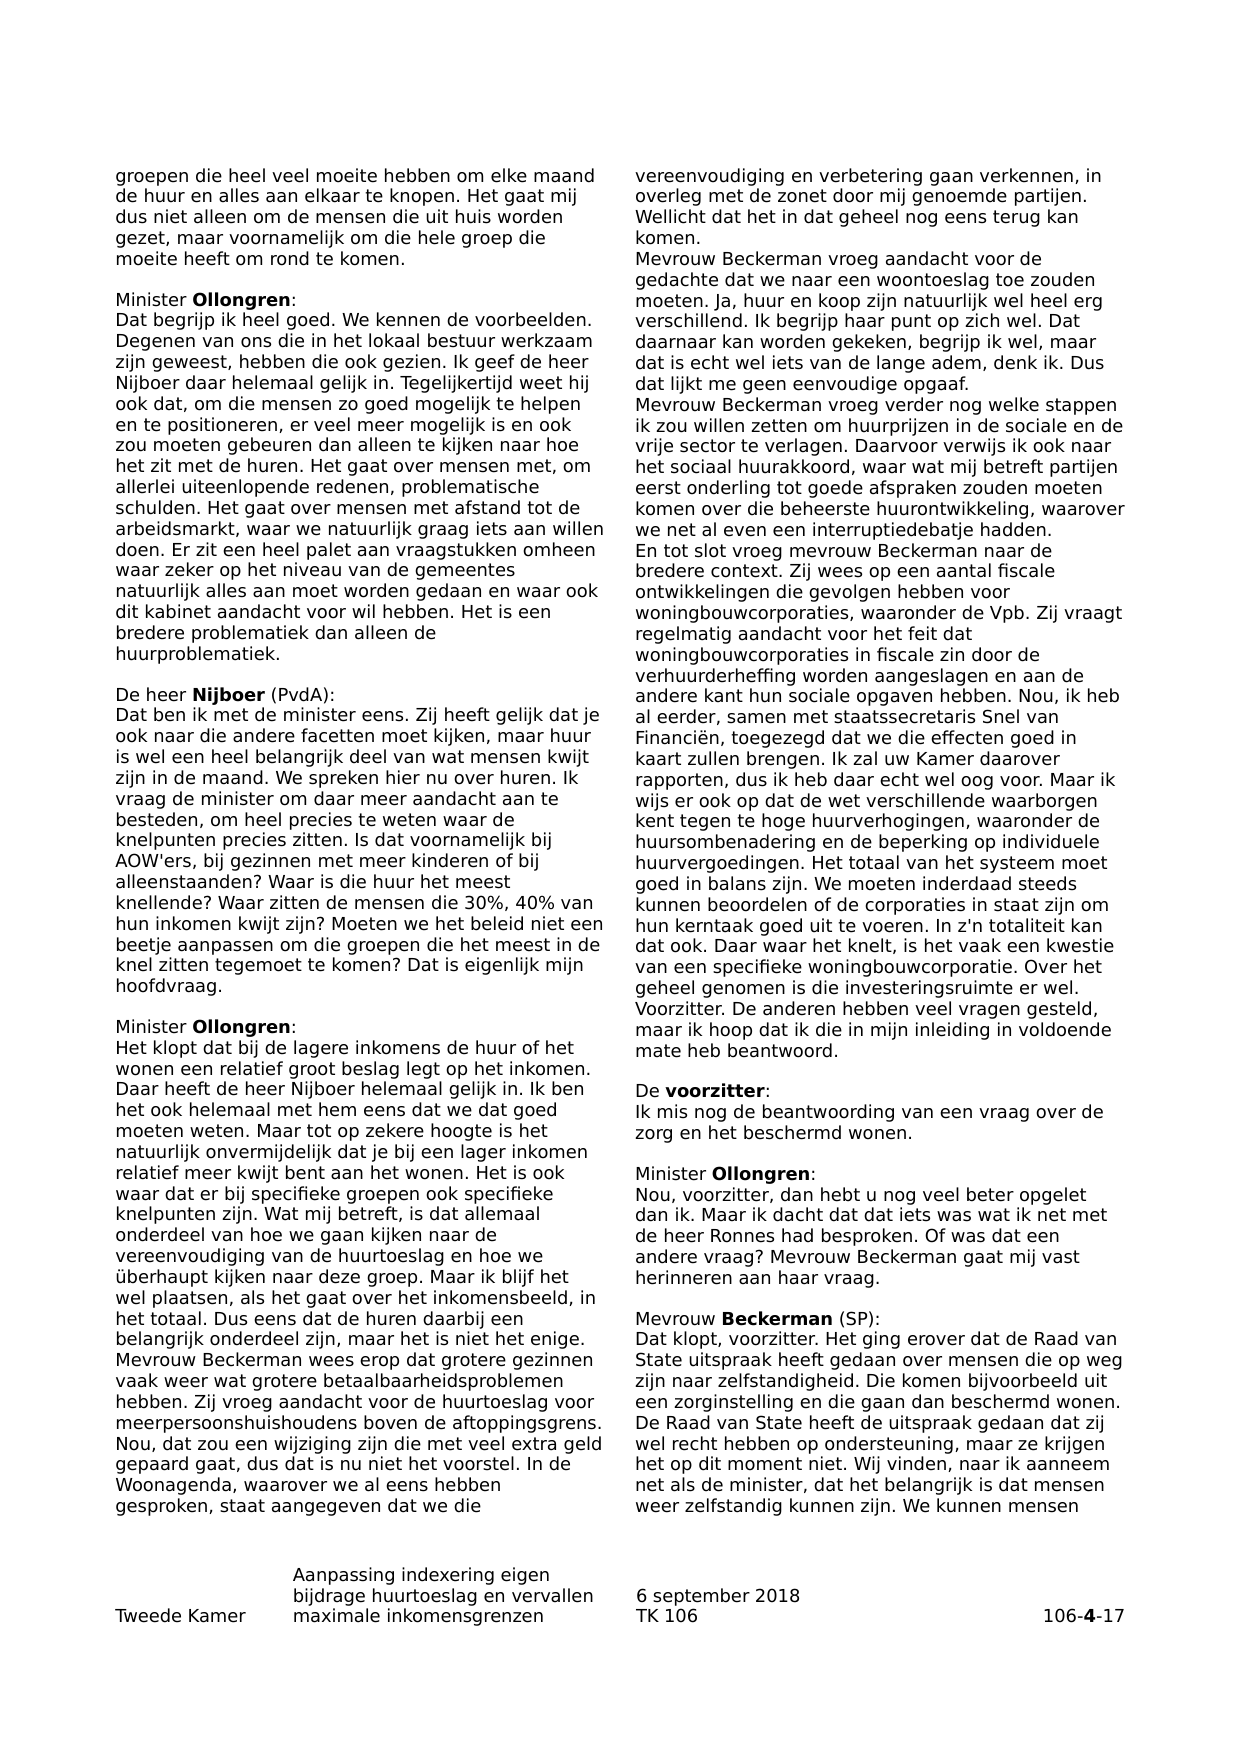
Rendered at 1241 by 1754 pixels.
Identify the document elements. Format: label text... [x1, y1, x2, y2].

text vereenvoudiging en verbetering gaan verkennen, in overleg met de zonet door mij genoemde partijen. Wellicht dat het in dat geheel nog eens terug kan komen. [635, 165, 1125, 249]
text Mevrouw Beckerman (SP): [635, 1308, 1125, 1329]
text groepen die heel veel moeite hebben om elke maand de huur en alles aan elkaar te knopen. Het gaat mij dus niet alleen om de mensen die uit huis worden gezet, maar voornamelijk om die hele groep die moeite heeft om rond te komen. [115, 165, 605, 269]
text De heer Nijboer (PvdA): [115, 684, 605, 705]
text Ik mis nog de beantwoording van een vraag over de zorg en het beschermd wonen. [635, 1102, 1125, 1143]
text En tot slot vroeg mevrouw Beckerman naar de bredere context. Zij wees op een aantal fiscale ontwikkelingen die gevolgen hebben voor woningbouwcorporaties, waaronder de Vpb. Zij vraagt regelmatig aandacht voor het feit dat woningbouwcorporaties in fiscale zin door de verhuurderheffing worden aangeslagen en aan de andere kant hun sociale opgaven hebben. Nou, ik heb al eerder, samen met staatssecretaris Snel van Financiën, toegezegd dat we die effecten goed in kaart zullen brengen. Ik zal uw Kamer daarover rapporten, dus ik heb daar echt wel oog voor. Maar ik wijs er ook op dat de wet verschillende waarborgen kent tegen te hoge huurverhogingen, waaronder de huursombenadering en de beperking op individuele huurvergoedingen. Het totaal van het systeem moet goed in balans zijn. We moeten inderdaad steeds kunnen beoordelen of de corporaties in staat zijn om hun kerntaak goed uit te voeren. In z'n totaliteit kan dat ook. Daar waar het knelt, is het vaak een kwestie van een specifieke woningbouwcorporatie. Over het geheel genomen is die investeringsruimte er wel. [635, 540, 1125, 999]
text Minister Ollongren: [115, 289, 605, 310]
text Minister Ollongren: [635, 1163, 1125, 1184]
text Mevrouw Beckerman vroeg aandacht voor de gedachte dat we naar een woontoeslag toe zouden moeten. Ja, huur en koop zijn natuurlijk wel heel erg verschillend. Ik begrijp haar punt op zich wel. Dat daarnaar kan worden gekeken, begrijp ik wel, maar dat is echt wel iets van de lange adem, denk ik. Dus dat lijkt me geen eenvoudige opgaaf. [635, 249, 1125, 394]
text De voorzitter: [635, 1081, 1125, 1102]
text Dat ben ik met de minister eens. Zij heeft gelijk dat je ook naar die andere facetten moet kijken, maar huur is wel een heel belangrijk deel van wat mensen kwijt zijn in de maand. We spreken hier nu over huren. Ik vraag de minister om daar meer aandacht aan te besteden, om heel precies te weten waar de knelpunten precies zitten. Is dat voornamelijk bij AOW'ers, bij gezinnen met meer kinderen of bij alleenstaanden? Waar is die huur het meest knellende? Waar zitten de mensen die 30%, 40% van hun inkomen kwijt zijn? Moeten we het beleid niet een beetje aanpassen om die groepen die het meest in de knel zitten tegemoet te komen? Dat is eigenlijk mijn hoofdvraag. [115, 705, 605, 997]
text Nou, voorzitter, dan hebt u nog veel beter opgelet dan ik. Maar ik dacht dat dat iets was wat ik net met de heer Ronnes had besproken. Of was dat een andere vraag? Mevrouw Beckerman gaat mij vast herinneren aan haar vraag. [635, 1184, 1125, 1288]
text Het klopt dat bij de lagere inkomens de huur of het wonen een relatief groot beslag legt op het inkomen. Daar heeft de heer Nijboer helemaal gelijk in. Ik ben het ook helemaal met hem eens dat we dat goed moeten weten. Maar tot op zekere hoogte is het natuurlijk onvermijdelijk dat je bij een lager inkomen relatief meer kwijt bent aan het wonen. Het is ook waar dat er bij specifieke groepen ook specifieke knelpunten zijn. Wat mij betreft, is dat allemaal onderdeel van hoe we gaan kijken naar de vereenvoudiging van de huurtoeslag en hoe we überhaupt kijken naar deze groep. Maar ik blijf het wel plaatsen, als het gaat over het inkomensbeeld, in het totaal. Dus eens dat de huren daarbij een belangrijk onderdeel zijn, maar het is niet het enige. [115, 1037, 605, 1350]
text Minister Ollongren: [115, 1017, 605, 1037]
text Voorzitter. De anderen hebben veel vragen gesteld, maar ik hoop dat ik die in mijn inleiding in voldoende mate heb beantwoord. [635, 999, 1125, 1061]
text Dat klopt, voorzitter. Het ging erover dat de Raad van State uitspraak heeft gedaan over mensen die op weg zijn naar zelfstandigheid. Die komen bijvoorbeeld uit een zorginstelling en die gaan dan beschermd wonen. De Raad van State heeft de uitspraak gedaan dat zij wel recht hebben op ondersteuning, maar ze krijgen het op dit moment niet. Wij vinden, naar ik aanneem net als de minister, dat het belangrijk is dat mensen weer zelfstandig kunnen zijn. We kunnen mensen [635, 1329, 1125, 1517]
text Mevrouw Beckerman wees erop dat grotere gezinnen vaak weer wat grotere betaalbaarheidsproblemen hebben. Zij vroeg aandacht voor de huurtoeslag voor meerpersoonshuishoudens boven de aftoppingsgrens. Nou, dat zou een wijziging zijn die met veel extra geld gepaard gaat, dus dat is nu niet het voorstel. In de Woonagenda, waarover we al eens hebben gesproken, staat aangegeven dat we die [115, 1350, 605, 1517]
text Dat begrijp ik heel goed. We kennen de voorbeelden. Degenen van ons die in het lokaal bestuur werkzaam zijn geweest, hebben die ook gezien. Ik geef de heer Nijboer daar helemaal gelijk in. Tegelijkertijd weet hij ook dat, om die mensen zo goed mogelijk te helpen en te positioneren, er veel meer mogelijk is en ook zou moeten gebeuren dan alleen te kijken naar hoe het zit met de huren. Het gaat over mensen met, om allerlei uiteenlopende redenen, problematische schulden. Het gaat over mensen met afstand tot de arbeidsmarkt, waar we natuurlijk graag iets aan willen doen. Er zit een heel palet aan vraagstukken omheen waar zeker op het niveau van de gemeentes natuurlijk alles aan moet worden gedaan en waar ook dit kabinet aandacht voor wil hebben. Het is een bredere problematiek dan alleen de huurproblematiek. [115, 310, 605, 664]
text Mevrouw Beckerman vroeg verder nog welke stappen ik zou willen zetten om huurprijzen in de sociale en de vrije sector te verlagen. Daarvoor verwijs ik ook naar het sociaal huurakkoord, waar wat mij betreft partijen eerst onderling tot goede afspraken zouden moeten komen over die beheerste huurontwikkeling, waarover we net al even een interruptiedebatje hadden. [635, 394, 1125, 540]
